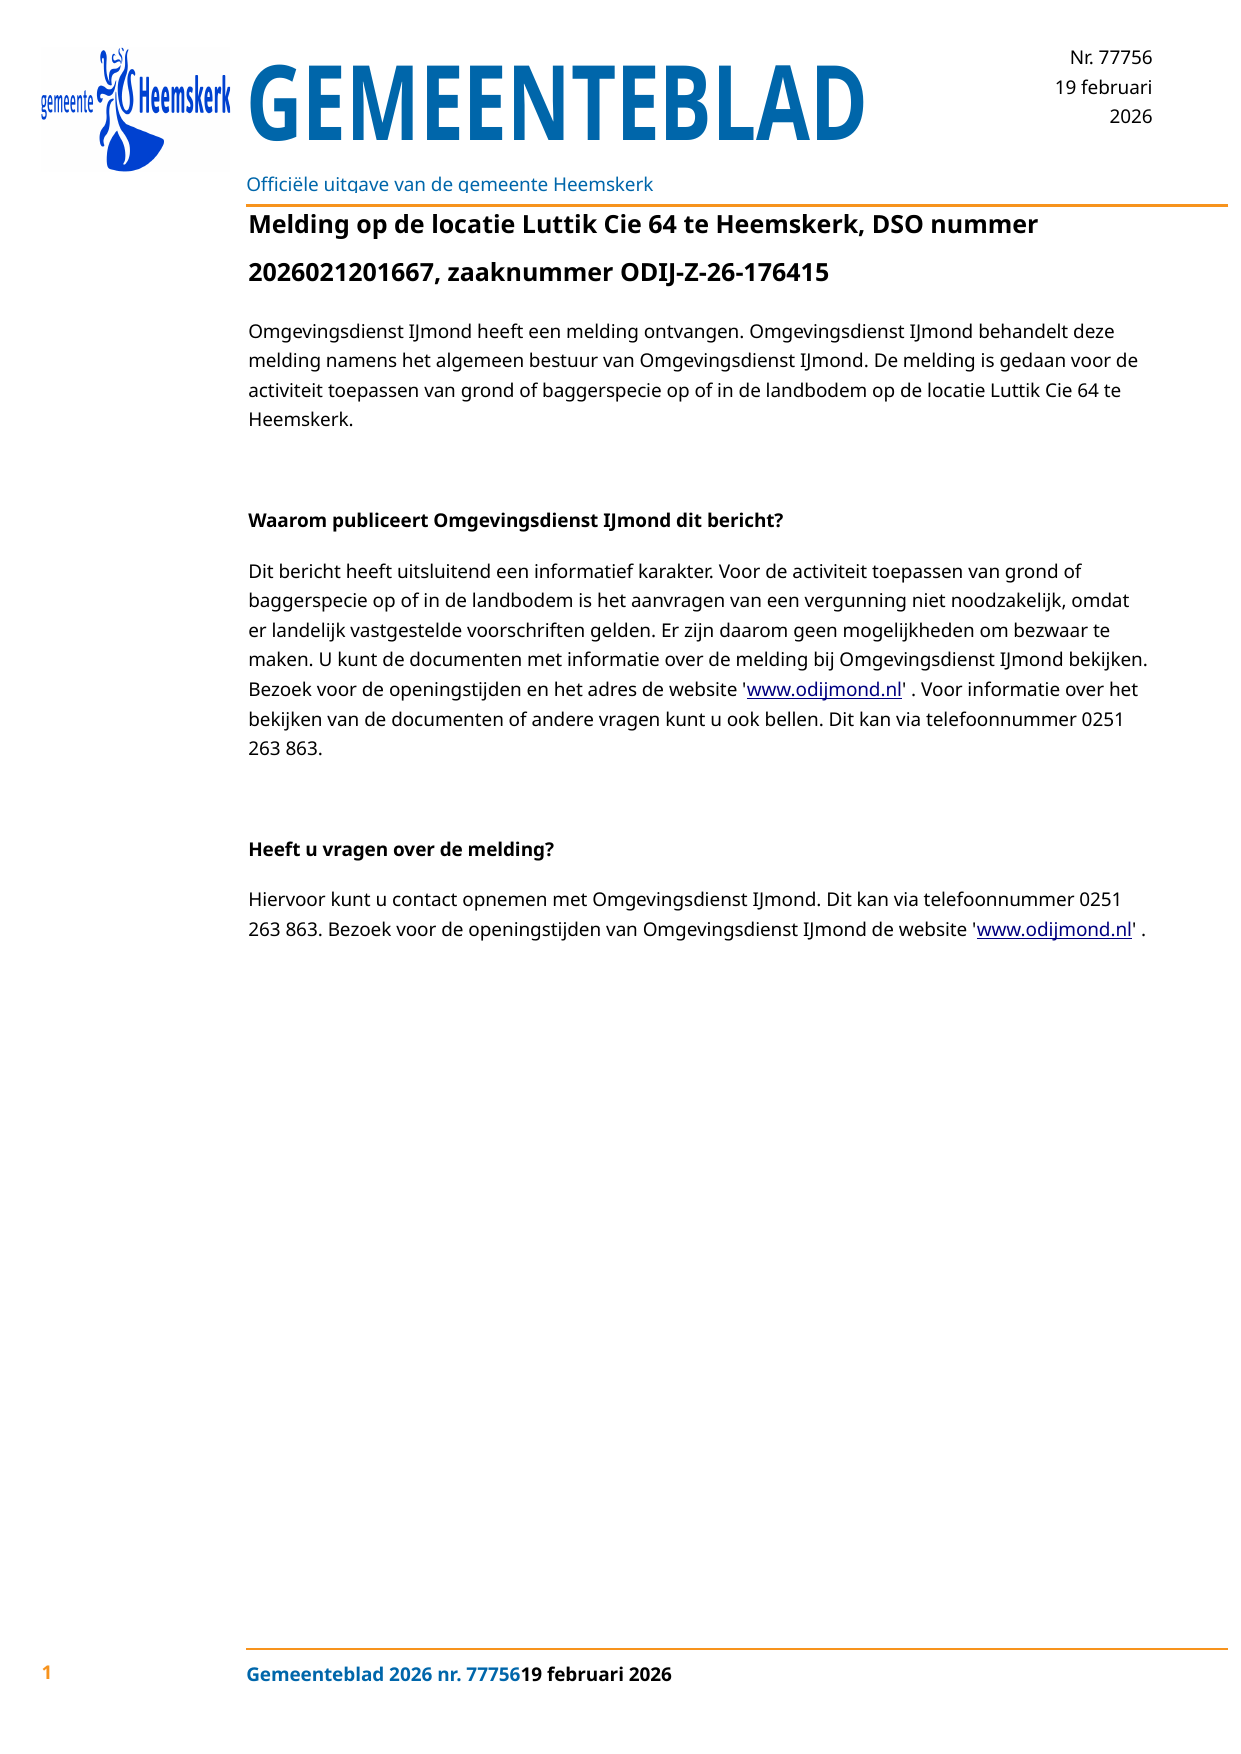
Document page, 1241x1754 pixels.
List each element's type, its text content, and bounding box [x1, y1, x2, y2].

picture [41, 47, 231, 172]
text Melding op de locatie Luttik Cie 64 te Heemskerk, DSO nummer 2026021201667, zaaknummer ODIJ-Z-26-176415 [248, 207, 1152, 288]
text Waarom publiceert Omgevingsdienst IJmond dit bericht? [248, 507, 1152, 533]
text Hiervoor kunt u contact opnemen met Omgevingsdienst IJmond. Dit kan via telefoonnummer 0251 263 863. Bezoek voor de openingstijden van Omgevingsdienst IJmond de website 'www.odijmond.nl' . [248, 887, 1152, 942]
text Dit bericht heeft uitsluitend een informatief karakter. Voor de activiteit toepassen van grond of baggerspecie op of in de landbodem is het aanvragen van een vergunning niet noodzakelijk, omdat er landelijk vastgestelde voorschriften gelden. Er zijn daarom geen mogelijkheden om bezwaar te maken. U kunt de documenten met informatie over de melding bij Omgevingsdienst IJmond bekijken. Bezoek voor de openingstijden en het adres de website 'www.odijmond.nl' . Voor informatie over het bekijken van de documenten of andere vragen kunt u ook bellen. Dit kan via telefoonnummer 0251 263 863. [248, 558, 1152, 761]
text Heeft u vragen over de melding? [248, 836, 1152, 862]
text Omgevingsdienst IJmond heeft een melding ontvangen. Omgevingsdienst IJmond behandelt deze melding namens het algemeen bestuur van Omgevingsdienst IJmond. De melding is gedaan voor de activiteit toepassen van grond of baggerspecie op of in de landbodem op de locatie Luttik Cie 64 te Heemskerk. [248, 318, 1152, 432]
